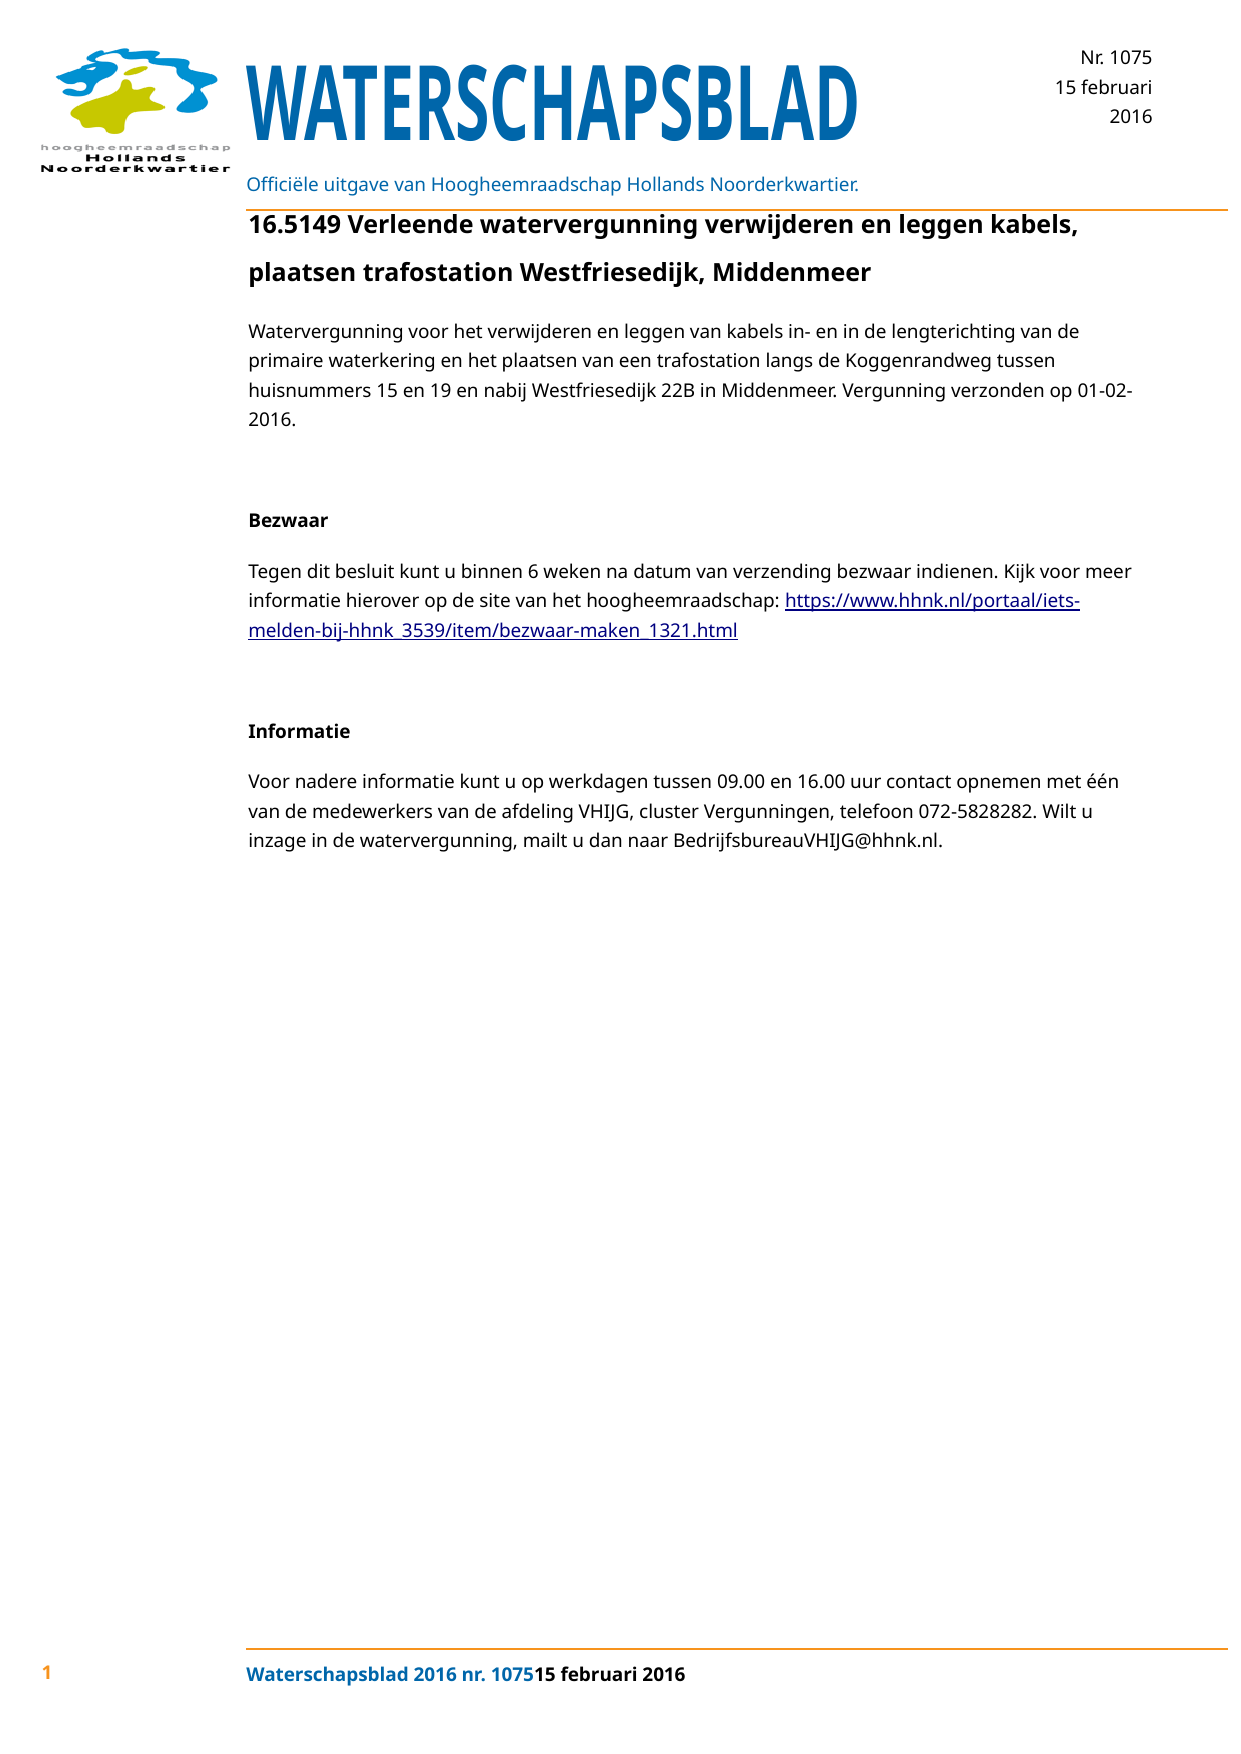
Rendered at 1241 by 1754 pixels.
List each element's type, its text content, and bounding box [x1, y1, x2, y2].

text Bezwaar [248, 507, 1152, 533]
picture [41, 47, 231, 172]
text Tegen dit besluit kunt u binnen 6 weken na datum van verzending bezwaar indienen. Kijk voor meer informatie hierover op de site van het hoogheemraadschap: https://www.hhnk.nl/portaal/iets-melden-bij-hhnk_3539/item/bezwaar-maken_1321.html [248, 558, 1152, 643]
text Watervergunning voor het verwijderen en leggen van kabels in- en in de lengterichting van de primaire waterkering en het plaatsen van een trafostation langs de Koggenrandweg tussen huisnummers 15 en 19 en nabij Westfriesedijk 22B in Middenmeer. Vergunning verzonden op 01-02-2016. [248, 318, 1152, 432]
text 16.5149 Verleende watervergunning verwijderen en leggen kabels, plaatsen trafostation Westfriesedijk, Middenmeer [248, 211, 1152, 288]
text Informatie [248, 718, 1152, 744]
text Voor nadere informatie kunt u op werkdagen tussen 09.00 en 16.00 uur contact opnemen met één van de medewerkers van de afdeling VHIJG, cluster Vergunningen, telefoon 072-5828282. Wilt u inzage in de watervergunning, mailt u dan naar BedrijfsbureauVHIJG@hhnk.nl. [248, 768, 1152, 853]
